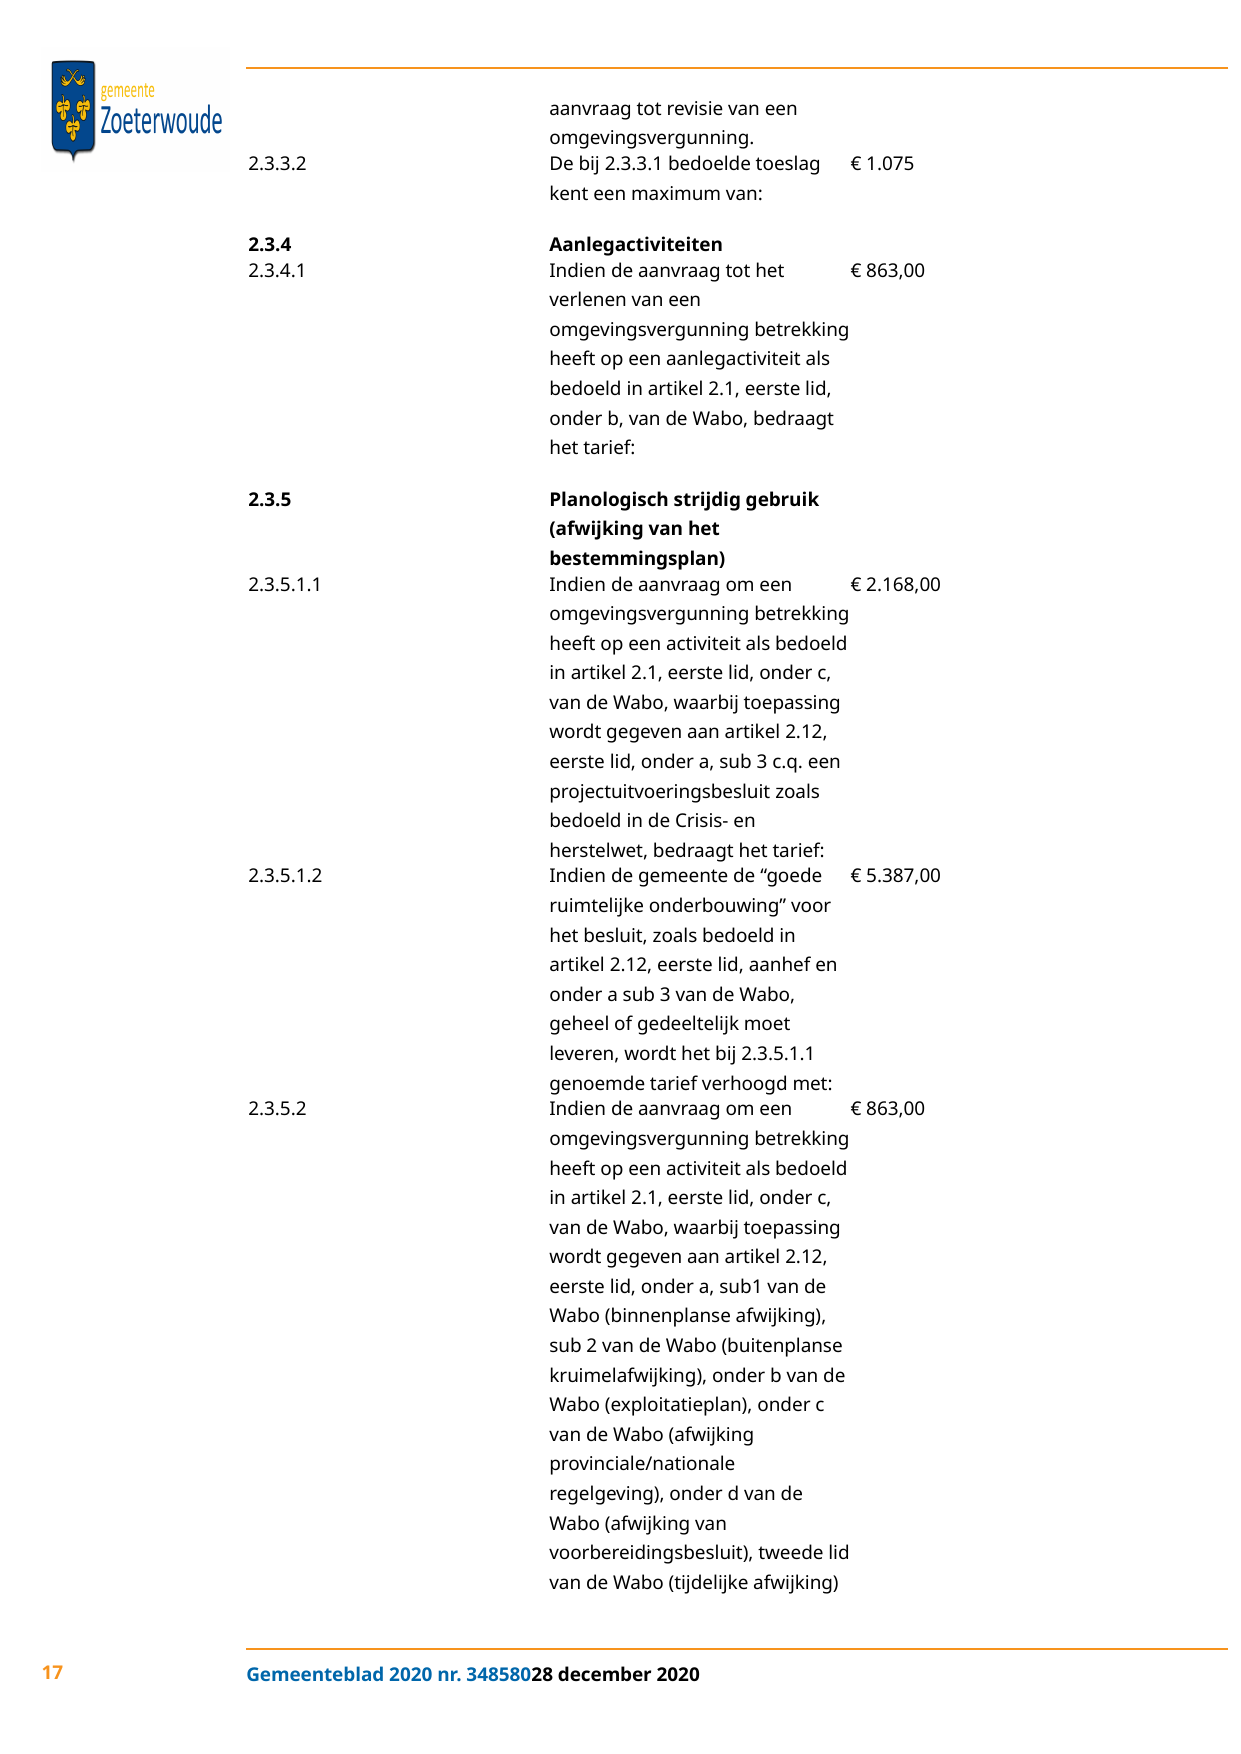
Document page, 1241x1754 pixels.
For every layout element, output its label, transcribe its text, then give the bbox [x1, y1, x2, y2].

table_cell 2.3.5 [248, 486, 549, 571]
table_cell 2.3.3.2 [248, 150, 549, 205]
table_cell € 5.387,00 [850, 863, 1152, 1096]
table_cell Aanlegactiviteiten [549, 231, 850, 257]
table_cell € 1.075 [850, 150, 1152, 205]
table_cell [850, 231, 1152, 257]
table_cell De bij 2.3.3.1 bedoelde toeslag kent een maximum van: [549, 150, 850, 205]
table_cell aanvraag tot revisie van een omgevingsvergunning. [549, 95, 850, 150]
table_cell 2.3.5.1.1 [248, 571, 549, 863]
table_cell [549, 205, 850, 231]
table_cell Indien de gemeente de “goede ruimtelijke onderbouwing” voor het besluit, zoals bedoeld in artikel 2.12, eerste lid, aanhef en onder a sub 3 van de Wabo, geheel of gedeeltelijk moet leveren, wordt het bij 2.3.5.1.1 genoemde tarief verhoogd met: [549, 863, 850, 1096]
table_cell Indien de aanvraag tot het verlenen van een omgevingsvergunning betrekking heeft op een aanlegactiviteit als bedoeld in artikel 2.1, eerste lid, onder b, van de Wabo, bedraagt het tarief: [549, 257, 850, 460]
table_cell € 863,00 [850, 1096, 1152, 1594]
table_cell 2.3.5.2 [248, 1096, 549, 1594]
table_cell [248, 460, 549, 486]
table_cell Planologisch strijdig gebruik (afwijking van het bestemmingsplan) [549, 486, 850, 571]
table_cell € 2.168,00 [850, 571, 1152, 863]
table_cell [850, 205, 1152, 231]
table_cell [248, 95, 549, 150]
table_cell 2.3.4 [248, 231, 549, 257]
picture [41, 47, 231, 172]
table_cell [850, 460, 1152, 486]
table_cell [850, 486, 1152, 571]
table_cell [248, 205, 549, 231]
table_cell Indien de aanvraag om een omgevingsvergunning betrekking heeft op een activiteit als bedoeld in artikel 2.1, eerste lid, onder c, van de Wabo, waarbij toepassing wordt gegeven aan artikel 2.12, eerste lid, onder a, sub 3 c.q. een projectuitvoeringsbesluit zoals bedoeld in de Crisis- en herstelwet, bedraagt het tarief: [549, 571, 850, 863]
table_cell [549, 460, 850, 486]
table_cell 2.3.5.1.2 [248, 863, 549, 1096]
table_cell € 863,00 [850, 257, 1152, 460]
table_cell Indien de aanvraag om een omgevingsvergunning betrekking heeft op een activiteit als bedoeld in artikel 2.1, eerste lid, onder c, van de Wabo, waarbij toepassing wordt gegeven aan artikel 2.12, eerste lid, onder a, sub1 van de Wabo (binnenplanse afwijking), sub 2 van de Wabo (buitenplanse kruimelafwijking), onder b van de Wabo (exploitatieplan), onder c van de Wabo (afwijking provinciale/nationale regelgeving), onder d van de Wabo (afwijking van voorbereidingsbesluit), tweede lid van de Wabo (tijdelijke afwijking) [549, 1096, 850, 1594]
table_cell [850, 95, 1152, 150]
table_cell 2.3.4.1 [248, 257, 549, 460]
